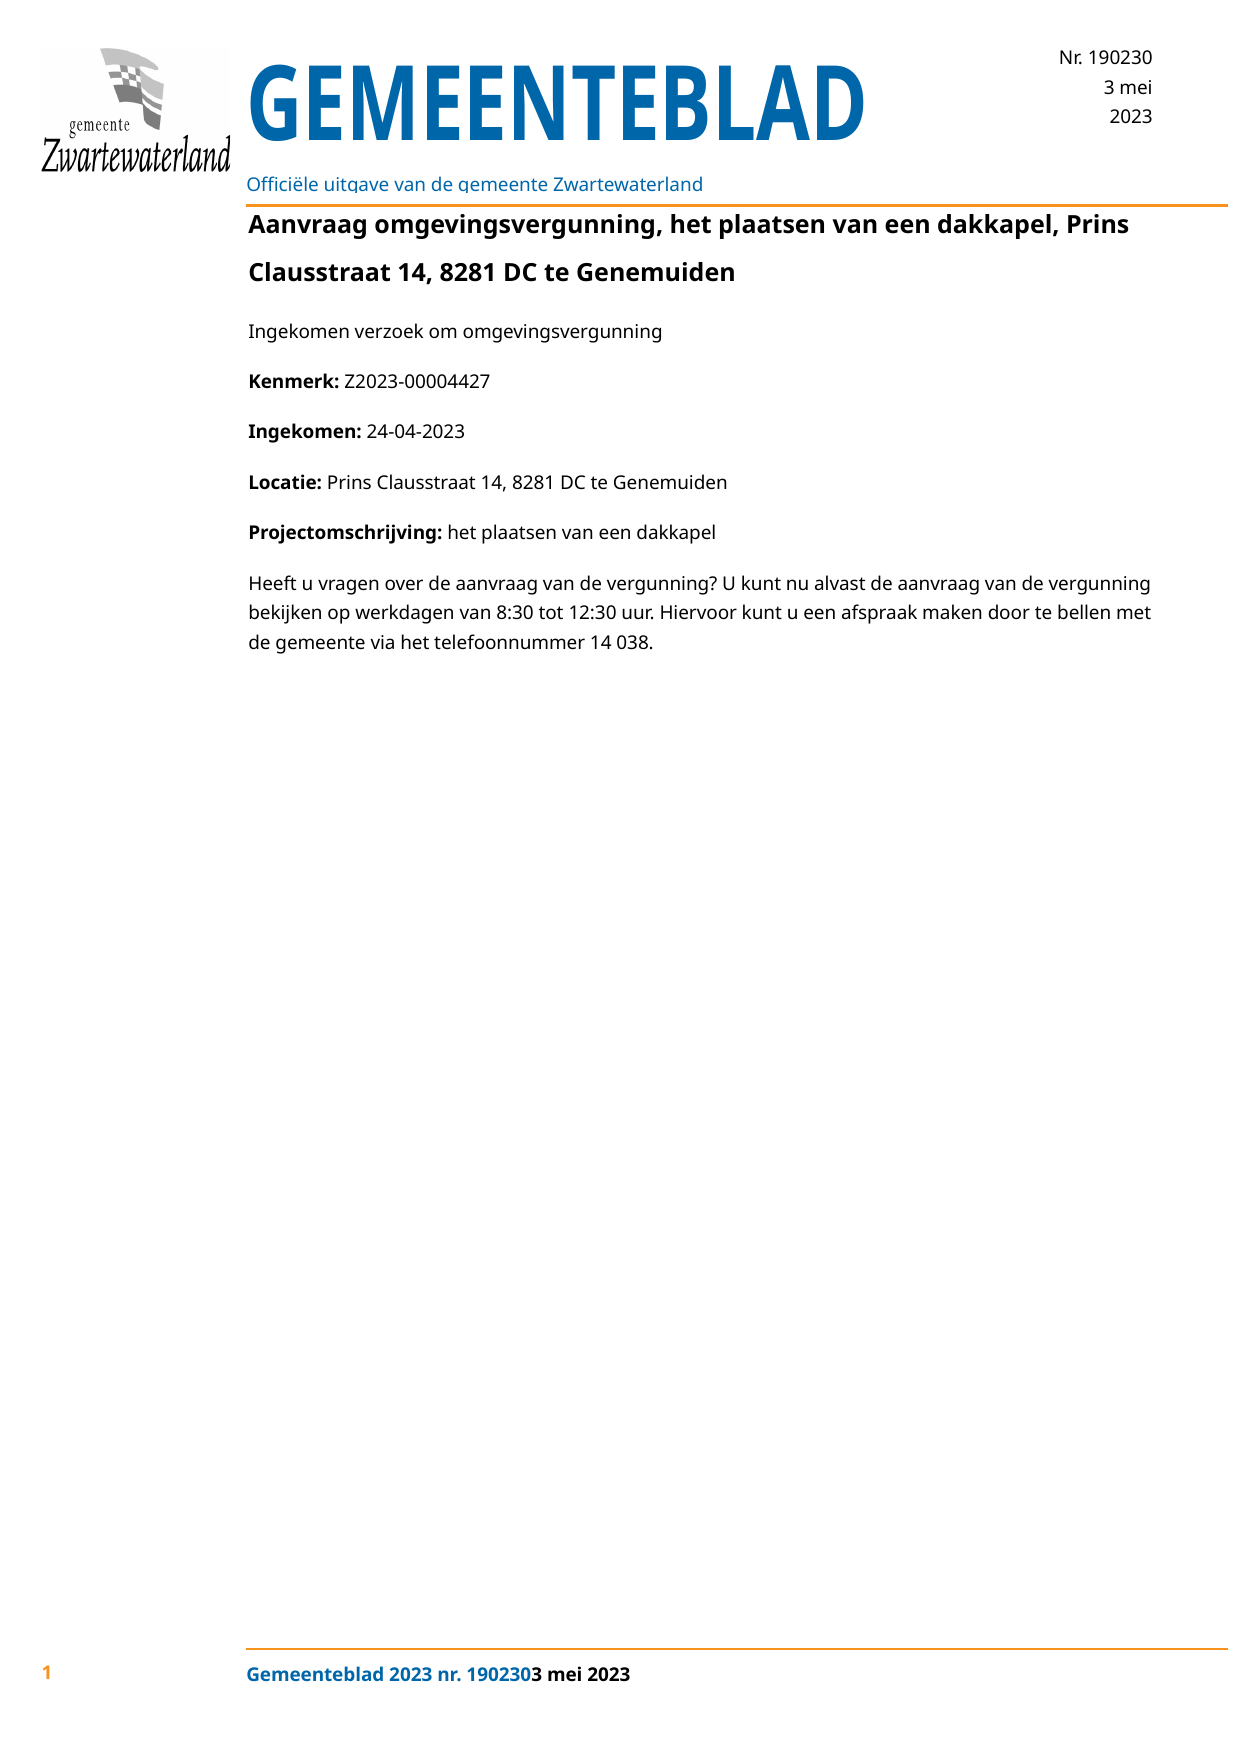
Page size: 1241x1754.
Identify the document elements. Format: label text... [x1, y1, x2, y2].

text Ingekomen verzoek om omgevingsvergunning [248, 318, 1152, 344]
text Aanvraag omgevingsvergunning, het plaatsen van een dakkapel, Prins Clausstraat 14, 8281 DC te Genemuiden [248, 207, 1152, 288]
text Projectomschrijving: het plaatsen van een dakkapel [248, 519, 1152, 545]
text Locatie: Prins Clausstraat 14, 8281 DC te Genemuiden [248, 469, 1152, 495]
picture [41, 47, 231, 172]
text Heeft u vragen over de aanvraag van de vergunning? U kunt nu alvast de aanvraag van de vergunning bekijken op werkdagen van 8:30 tot 12:30 uur. Hiervoor kunt u een afspraak maken door te bellen met de gemeente via het telefoonnummer 14 038. [248, 570, 1152, 655]
text Ingekomen: 24-04-2023 [248, 419, 1152, 444]
text Kenmerk: Z2023-00004427 [248, 368, 1152, 394]
